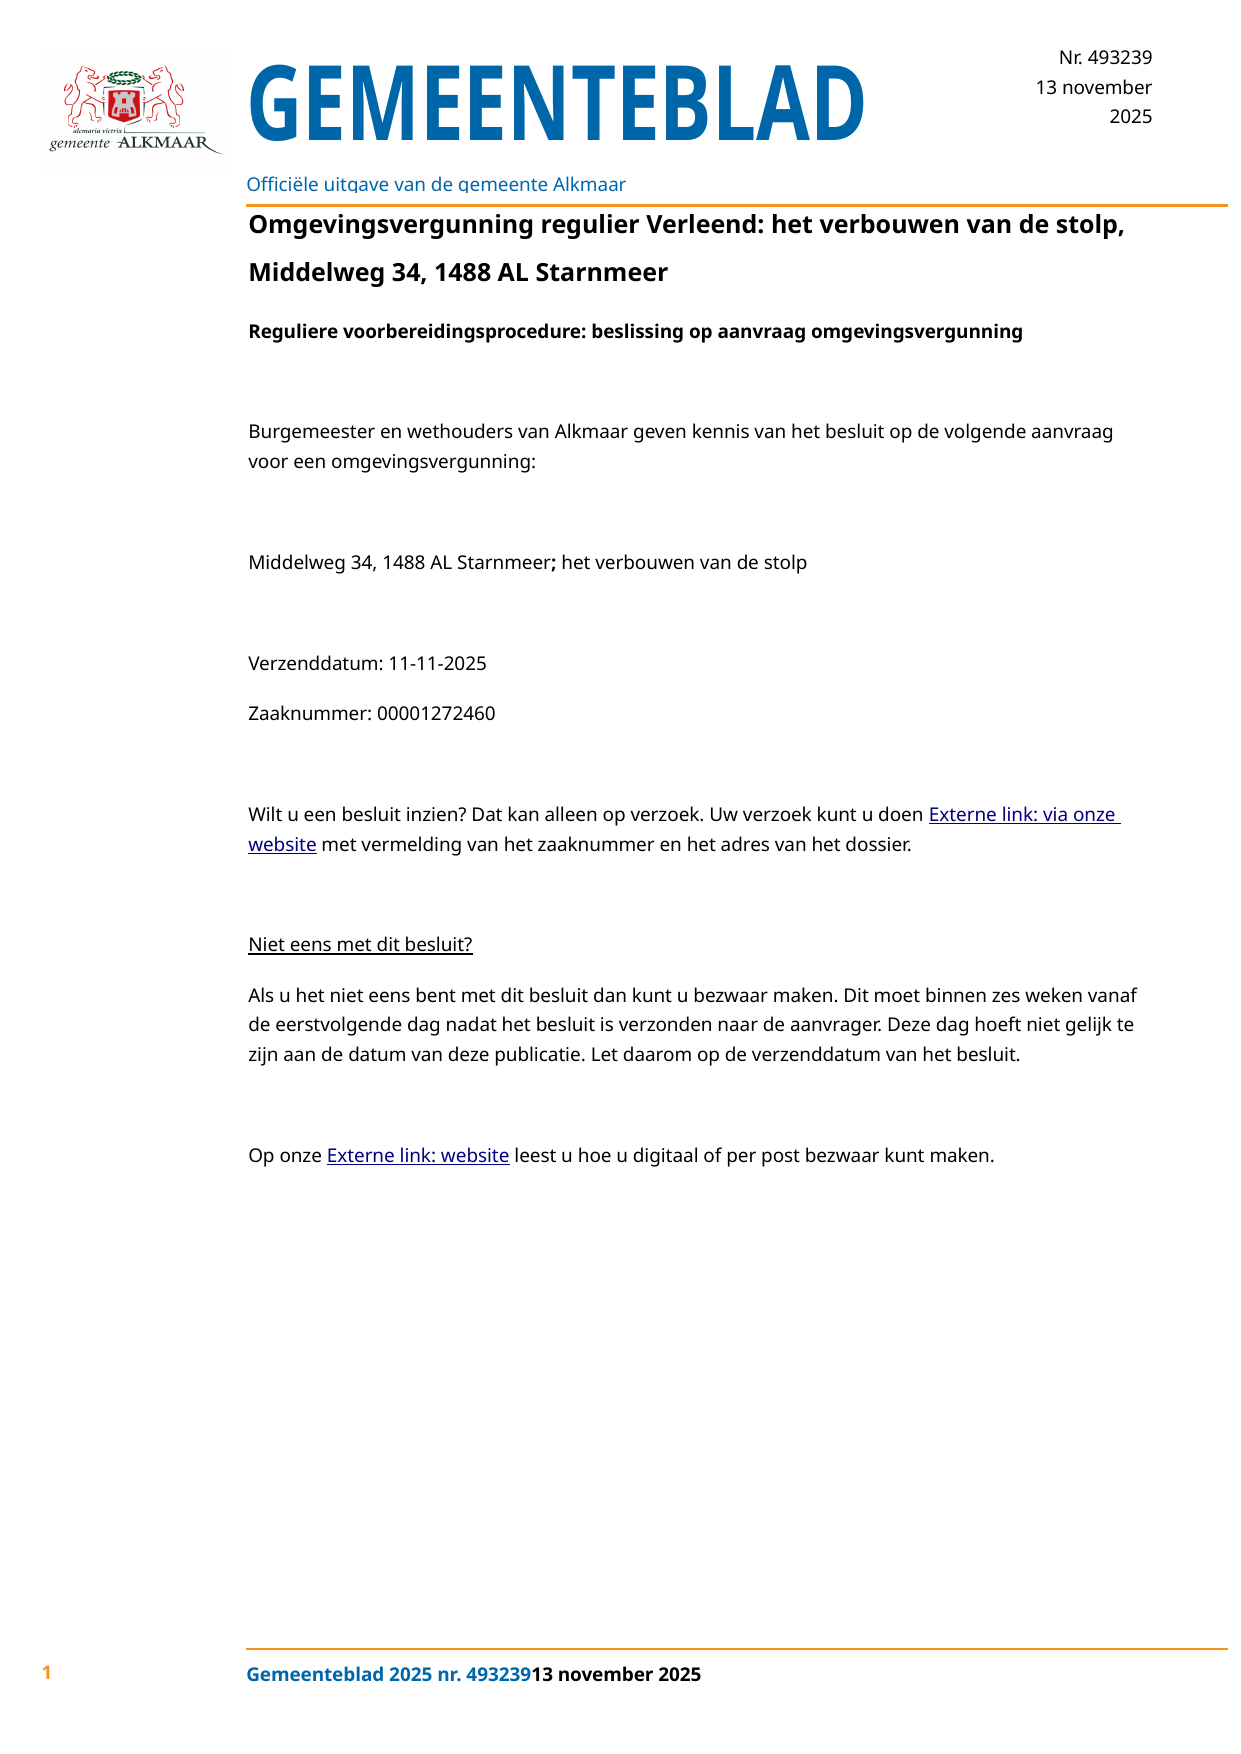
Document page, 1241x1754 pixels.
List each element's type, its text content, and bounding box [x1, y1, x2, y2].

text Omgevingsvergunning regulier Verleend: het verbouwen van de stolp, Middelweg 34, 1488 AL Starnmeer [248, 207, 1152, 288]
text Zaaknummer: 00001272460 [248, 700, 1152, 726]
text Wilt u een besluit inzien? Dat kan alleen op verzoek. Uw verzoek kunt u doen Externe link: via onze website met vermelding van het zaaknummer en het adres van het dossier. [248, 801, 1152, 857]
picture [41, 47, 231, 172]
text Burgemeester en wethouders van Alkmaar geven kennis van het besluit op de volgende aanvraag voor een omgevingsvergunning: [248, 419, 1152, 474]
text Als u het niet eens bent met dit besluit dan kunt u bezwaar maken. Dit moet binnen zes weken vanaf de eerstvolgende dag nadat het besluit is verzonden naar de aanvrager. Deze dag hoeft niet gelijk te zijn aan de datum van deze publicatie. Let daarom op de verzenddatum van het besluit. [248, 982, 1152, 1067]
text Middelweg 34, 1488 AL Starnmeer; het verbouwen van de stolp [248, 549, 1152, 575]
text Niet eens met dit besluit? [248, 932, 1152, 957]
text Op onze Externe link: website leest u hoe u digitaal of per post bezwaar kunt maken. [248, 1142, 1152, 1168]
text Verzenddatum: 11-11-2025 [248, 650, 1152, 676]
text Reguliere voorbereidingsprocedure: beslissing op aanvraag omgevingsvergunning [248, 318, 1152, 344]
